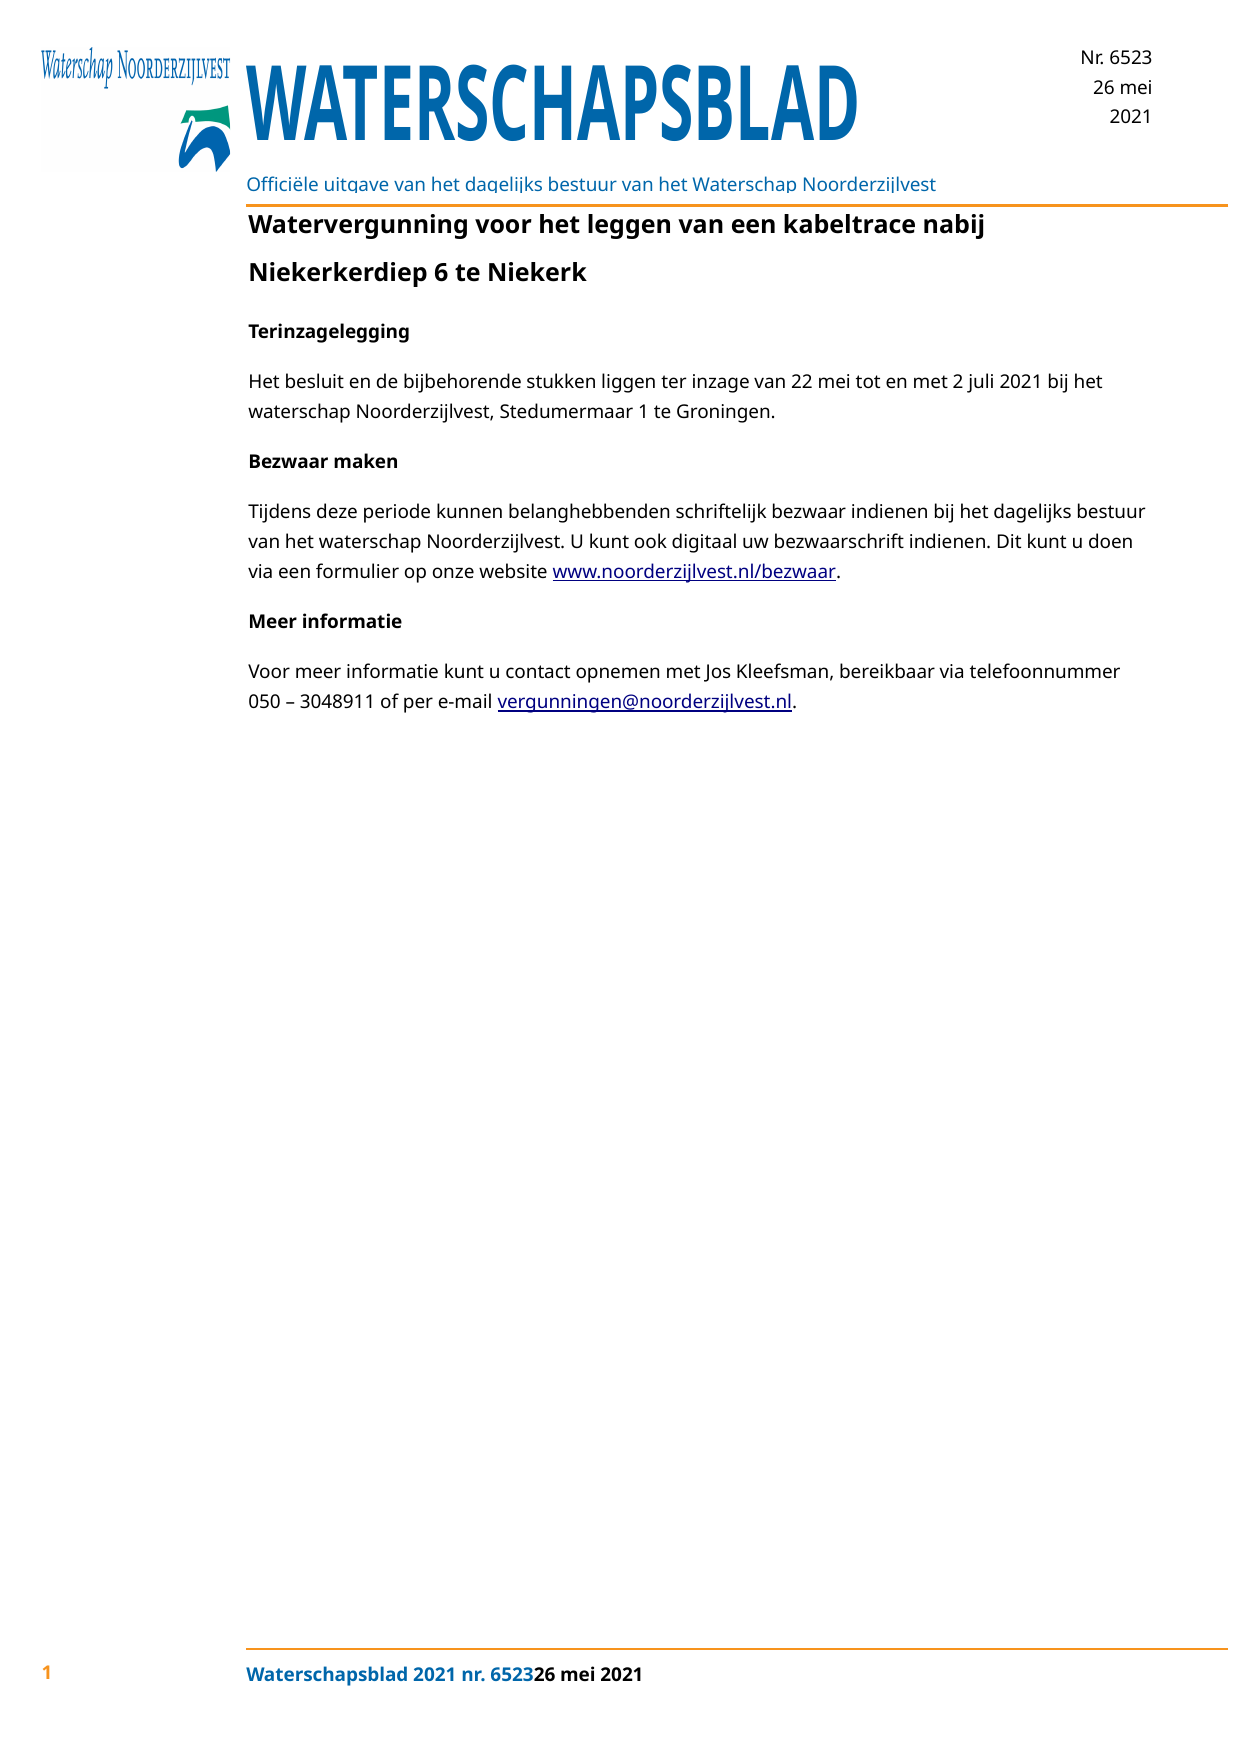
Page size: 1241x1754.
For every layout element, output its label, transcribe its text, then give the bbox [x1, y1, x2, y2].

text Voor meer informatie kunt u contact opnemen met Jos Kleefsman, bereikbaar via telefoonnummer 050 – 3048911 of per e-mail vergunningen@noorderzijlvest.nl. [248, 659, 1152, 714]
text Terinzagelegging [248, 318, 1152, 344]
picture [41, 47, 231, 172]
text Tijdens deze periode kunnen belanghebbenden schriftelijk bezwaar indienen bij het dagelijks bestuur van het waterschap Noorderzijlvest. U kunt ook digitaal uw bezwaarschrift indienen. Dit kunt u doen via een formulier op onze website www.noorderzijlvest.nl/bezwaar. [248, 499, 1152, 584]
text Meer informatie [248, 608, 1152, 634]
text Bezwaar maken [248, 448, 1152, 474]
text Het besluit en de bijbehorende stukken liggen ter inzage van 22 mei tot en met 2 juli 2021 bij het waterschap Noorderzijlvest, Stedumermaar 1 te Groningen. [248, 368, 1152, 424]
text Watervergunning voor het leggen van een kabeltrace nabij Niekerkerdiep 6 te Niekerk [248, 207, 1152, 288]
